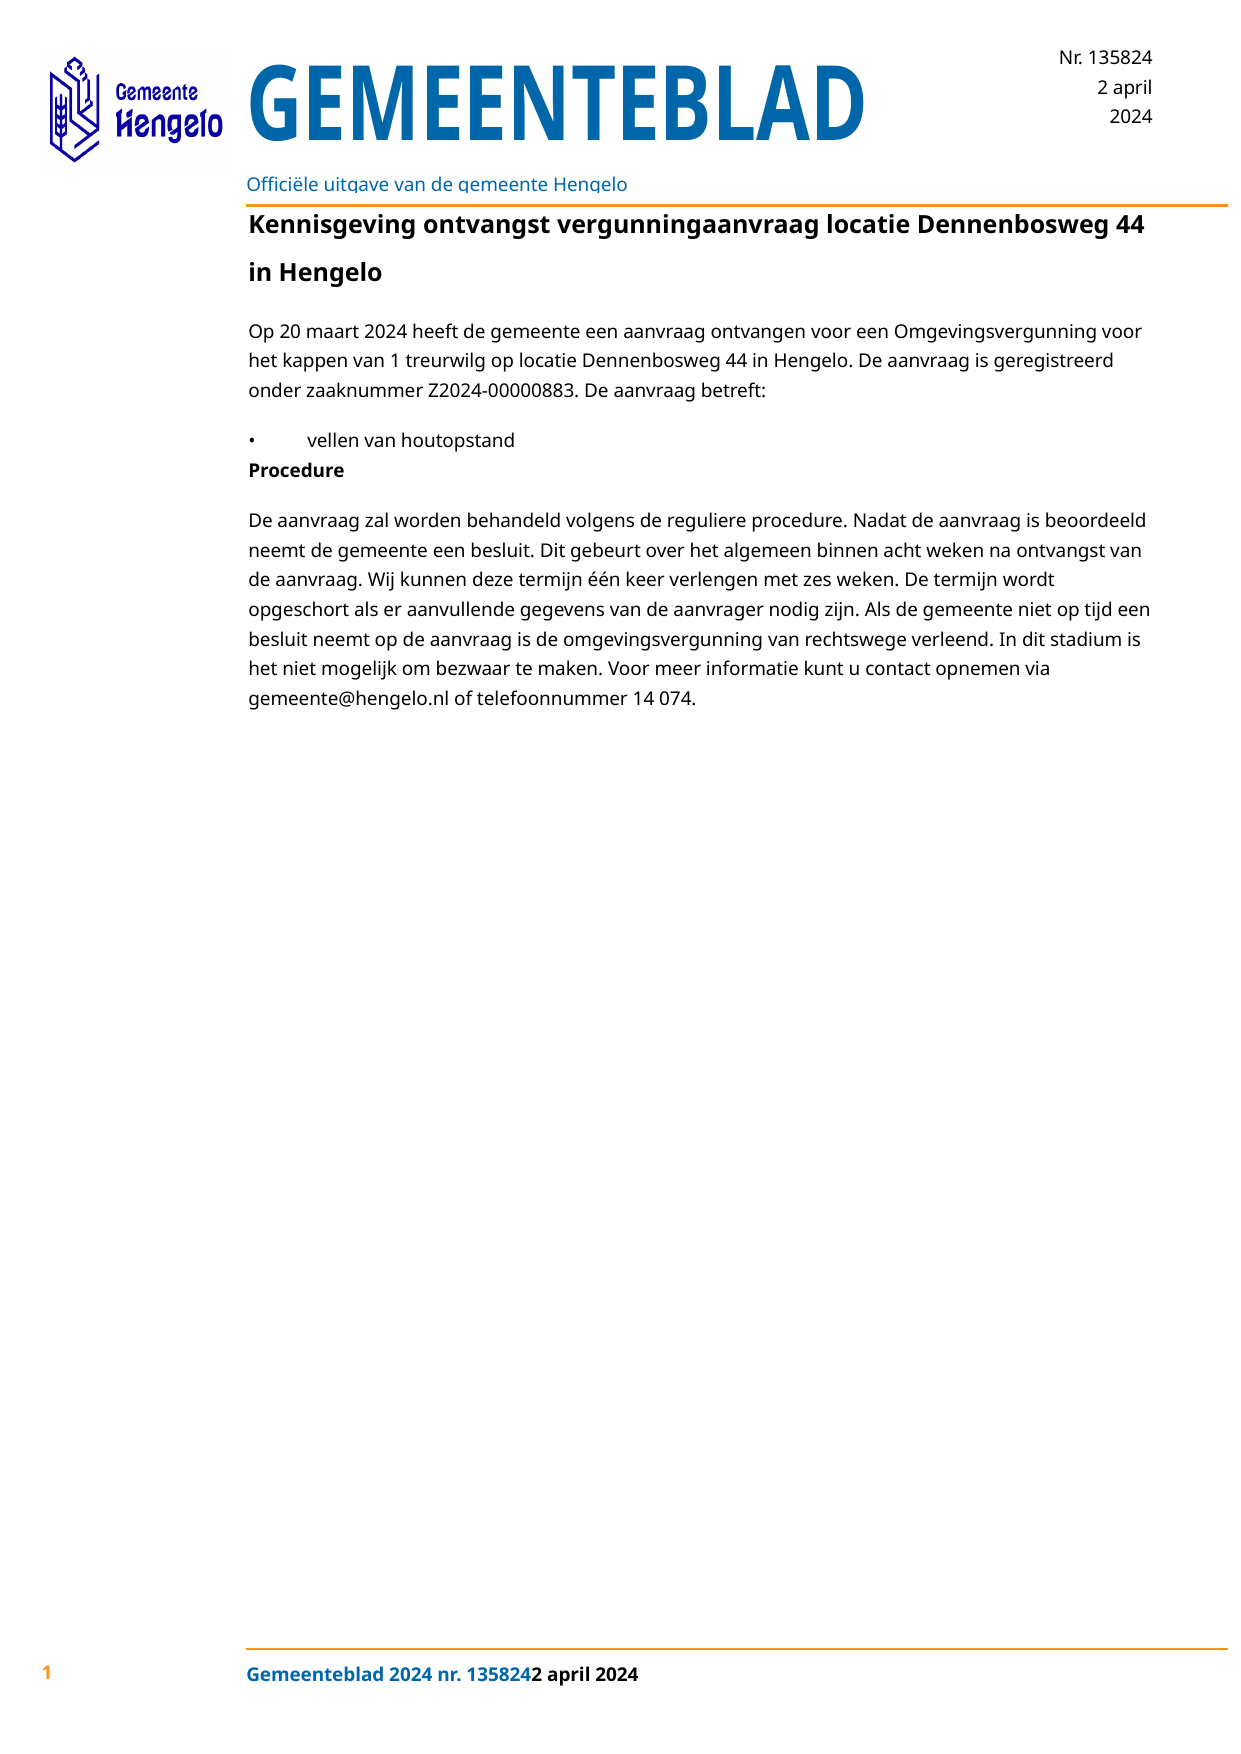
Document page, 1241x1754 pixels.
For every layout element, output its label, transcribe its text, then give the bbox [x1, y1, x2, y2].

text De aanvraag zal worden behandeld volgens de reguliere procedure. Nadat de aanvraag is beoordeeld neemt de gemeente een besluit. Dit gebeurt over het algemeen binnen acht weken na ontvangst van de aanvraag. Wij kunnen deze termijn één keer verlengen met zes weken. De termijn wordt opgeschort als er aanvullende gegevens van de aanvrager nodig zijn. Als de gemeente niet op tijd een besluit neemt op de aanvraag is de omgevingsvergunning van rechtswege verleend. In dit stadium is het niet mogelijk om bezwaar te maken. Voor meer informatie kunt u contact opnemen via gemeente@hengelo.nl of telefoonnummer 14 074. [248, 507, 1152, 711]
text Procedure [248, 457, 1152, 483]
list vellen van houtopstand [248, 427, 1152, 453]
text Kennisgeving ontvangst vergunningaanvraag locatie Dennenbosweg 44 in Hengelo [248, 207, 1152, 288]
text Op 20 maart 2024 heeft de gemeente een aanvraag ontvangen voor een Omgevingsvergunning voor het kappen van 1 treurwilg op locatie Dennenbosweg 44 in Hengelo. De aanvraag is geregistreerd onder zaaknummer Z2024-00000883. De aanvraag betreft: [248, 318, 1152, 403]
picture [41, 47, 231, 172]
